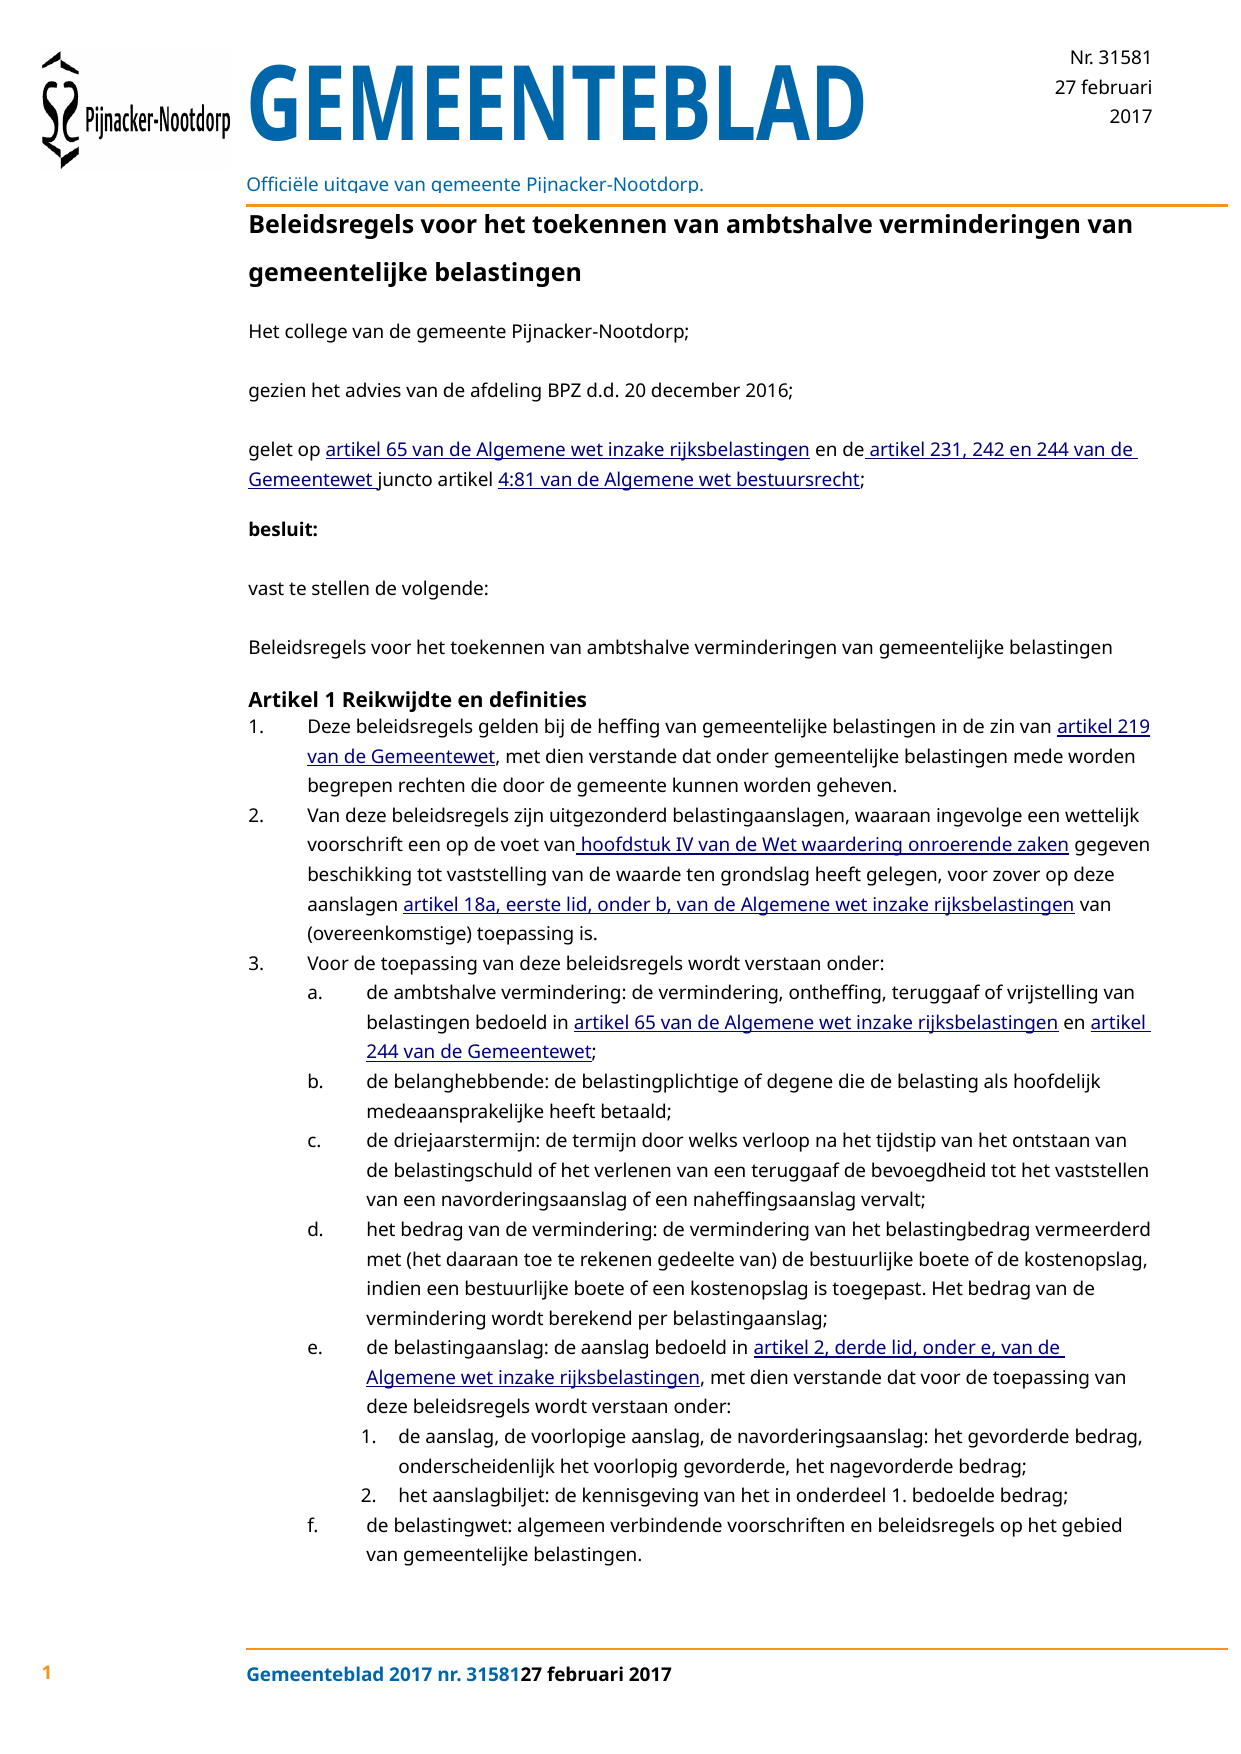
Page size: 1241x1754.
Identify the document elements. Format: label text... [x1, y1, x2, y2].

text besluit: [248, 516, 1152, 542]
text Beleidsregels voor het toekennen van ambtshalve verminderingen van gemeentelijke belastingen [248, 634, 1152, 660]
list het bedrag van de vermindering: de vermindering van het belastingbedrag vermeerderd met (het daaraan toe te rekenen gedeelte van) de bestuurlijke boete of de kostenopslag, indien een bestuurlijke boete of een kostenopslag is toegepast. Het bedrag van de vermindering wordt berekend per belastingaanslag; [307, 1216, 1152, 1331]
text vast te stellen de volgende: [248, 575, 1152, 601]
list de ambtshalve vermindering: de vermindering, ontheffing, teruggaaf of vrijstelling van belastingen bedoeld in artikel 65 van de Algemene wet inzake rijksbelastingen en artikel 244 van de Gemeentewet; [307, 979, 1152, 1064]
list Van deze beleidsregels zijn uitgezonderd belastingaanslagen, waaraan ingevolge een wettelijk voorschrift een op de voet van hoofdstuk IV van de Wet waardering onroerende zaken gegeven beschikking tot vaststelling van de waarde ten grondslag heeft gelegen, voor zover op deze aanslagen artikel 18a, eerste lid, onder b, van de Algemene wet inzake rijksbelastingen van (overeenkomstige) toepassing is. [248, 802, 1152, 946]
text Beleidsregels voor het toekennen van ambtshalve verminderingen van gemeentelijke belastingen [248, 207, 1152, 288]
list de aanslag, de voorlopige aanslag, de navorderingsaanslag: het gevorderde bedrag, onderscheidenlijk het voorlopig gevorderde, het nagevorderde bedrag; [361, 1423, 1152, 1479]
text gelet op artikel 65 van de Algemene wet inzake rijksbelastingen en de artikel 231, 242 en 244 van de Gemeentewet juncto artikel 4:81 van de Algemene wet bestuursrecht; [248, 436, 1152, 492]
text Artikel 1 Reikwijdte en definities [248, 685, 1152, 713]
picture [41, 47, 231, 172]
list het aanslagbiljet: de kennisgeving van het in onderdeel 1. bedoelde bedrag; [361, 1482, 1152, 1508]
list de belanghebbende: de belastingplichtige of degene die de belasting als hoofdelijk medeaansprakelijke heeft betaald; [307, 1068, 1152, 1124]
text gezien het advies van de afdeling BPZ d.d. 20 december 2016; [248, 377, 1152, 403]
text Het college van de gemeente Pijnacker-Nootdorp; [248, 318, 1152, 344]
list Deze beleidsregels gelden bij de heffing van gemeentelijke belastingen in de zin van artikel 219 van de Gemeentewet, met dien verstande dat onder gemeentelijke belastingen mede worden begrepen rechten die door de gemeente kunnen worden geheven. [248, 713, 1152, 798]
list de driejaarstermijn: de termijn door welks verloop na het tijdstip van het ontstaan van de belastingschuld of het verlenen van een teruggaaf de bevoegdheid tot het vaststellen van een navorderingsaanslag of een naheffingsaanslag vervalt; [307, 1127, 1152, 1212]
list Voor de toepassing van deze beleidsregels wordt verstaan onder: [248, 950, 1152, 976]
list de belastingaanslag: de aanslag bedoeld in artikel 2, derde lid, onder e, van de Algemene wet inzake rijksbelastingen, met dien verstande dat voor de toepassing van deze beleidsregels wordt verstaan onder: [307, 1334, 1152, 1419]
list de belastingwet: algemeen verbindende voorschriften en beleidsregels op het gebied van gemeentelijke belastingen. [307, 1512, 1152, 1567]
